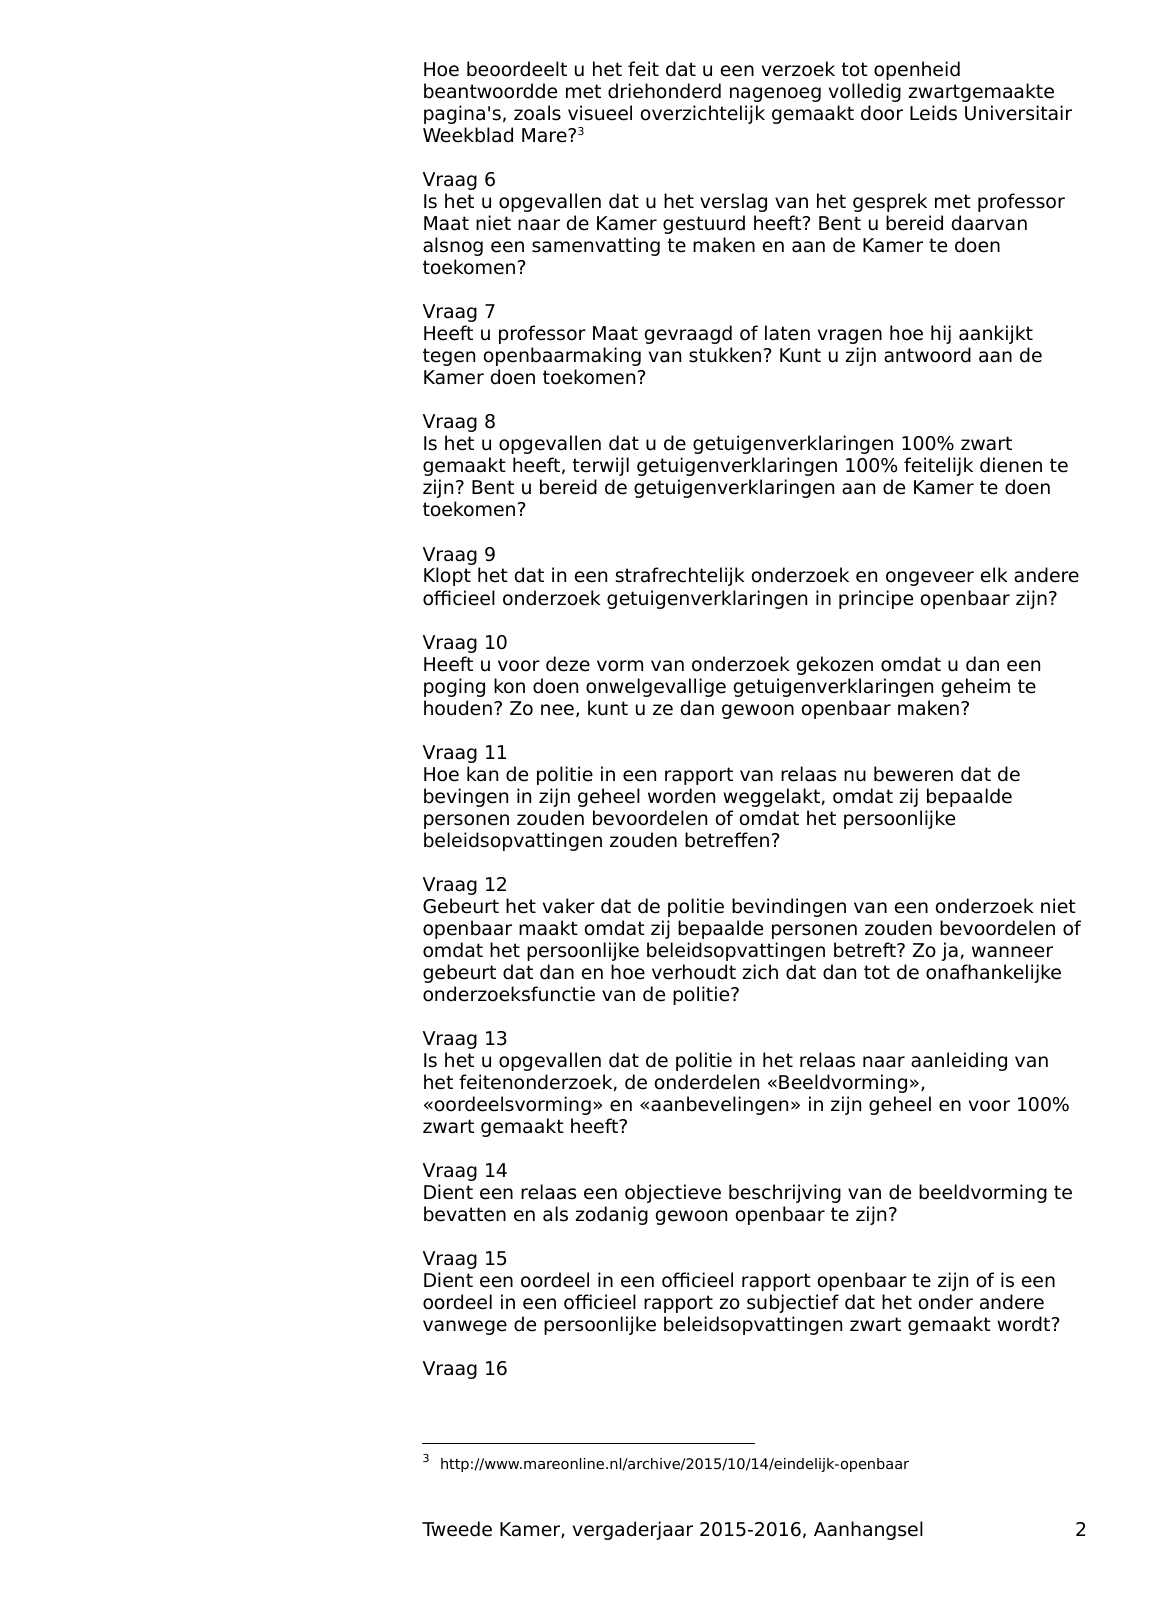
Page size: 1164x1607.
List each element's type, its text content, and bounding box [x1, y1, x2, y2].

text Heeft u professor Maat gevraagd of laten vragen hoe hij aankijkt tegen openbaarmaking van stukken? Kunt u zijn antwoord aan de Kamer doen toekomen? [422, 323, 1087, 389]
text Hoe beoordeelt u het feit dat u een verzoek tot openheid beantwoordde met driehonderd nagenoeg volledig zwartgemaakte pagina's, zoals visueel overzichtelijk gemaakt door Leids Universitair Weekblad Mare? [422, 59, 1087, 147]
text Vraag 10 [422, 632, 1087, 653]
text Vraag 13 [422, 1028, 1087, 1050]
text Is het u opgevallen dat de politie in het relaas naar aanleiding van het feitenonderzoek, de onderdelen «Beeldvorming», «oordeelsvorming» en «aanbevelingen» in zijn geheel en voor 100% zwart gemaakt heeft? [422, 1050, 1087, 1138]
text Hoe kan de politie in een rapport van relaas nu beweren dat de bevingen in zijn geheel worden weggelakt, omdat zij bepaalde personen zouden bevoordelen of omdat het persoonlijke beleidsopvattingen zouden betreffen? [422, 764, 1087, 852]
text Vraag 14 [422, 1160, 1087, 1182]
text Vraag 6 [422, 169, 1087, 191]
text Dient een relaas een objectieve beschrijving van de beeldvorming te bevatten en als zodanig gewoon openbaar te zijn? [422, 1182, 1087, 1226]
text Klopt het dat in een strafrechtelijk onderzoek en ongeveer elk andere officieel onderzoek getuigenverklaringen in principe openbaar zijn? [422, 565, 1087, 609]
text Vraag 15 [422, 1248, 1087, 1270]
text Vraag 9 [422, 543, 1087, 565]
text Vraag 16 [422, 1358, 1087, 1380]
text Vraag 12 [422, 874, 1087, 896]
text Vraag 8 [422, 411, 1087, 433]
text Vraag 7 [422, 301, 1087, 323]
text http://www.mareonline.nl/archive/2015/10/14/eindelijk-openbaar [422, 1452, 1087, 1474]
text Is het u opgevallen dat u het verslag van het gesprek met professor Maat niet naar de Kamer gestuurd heeft? Bent u bereid daarvan alsnog een samenvatting te maken en aan de Kamer te doen toekomen? [422, 191, 1087, 279]
text Gebeurt het vaker dat de politie bevindingen van een onderzoek niet openbaar maakt omdat zij bepaalde personen zouden bevoordelen of omdat het persoonlijke beleidsopvattingen betreft? Zo ja, wanneer gebeurt dat dan en hoe verhoudt zich dat dan tot de onafhankelijke onderzoeksfunctie van de politie? [422, 896, 1087, 1006]
text Is het u opgevallen dat u de getuigenverklaringen 100% zwart gemaakt heeft, terwijl getuigenverklaringen 100% feitelijk dienen te zijn? Bent u bereid de getuigenverklaringen aan de Kamer te doen toekomen? [422, 433, 1087, 521]
text Heeft u voor deze vorm van onderzoek gekozen omdat u dan een poging kon doen onwelgevallige getuigenverklaringen geheim te houden? Zo nee, kunt u ze dan gewoon openbaar maken? [422, 653, 1087, 719]
text Vraag 11 [422, 742, 1087, 764]
text Dient een oordeel in een officieel rapport openbaar te zijn of is een oordeel in een officieel rapport zo subjectief dat het onder andere vanwege de persoonlijke beleidsopvattingen zwart gemaakt wordt? [422, 1270, 1087, 1336]
